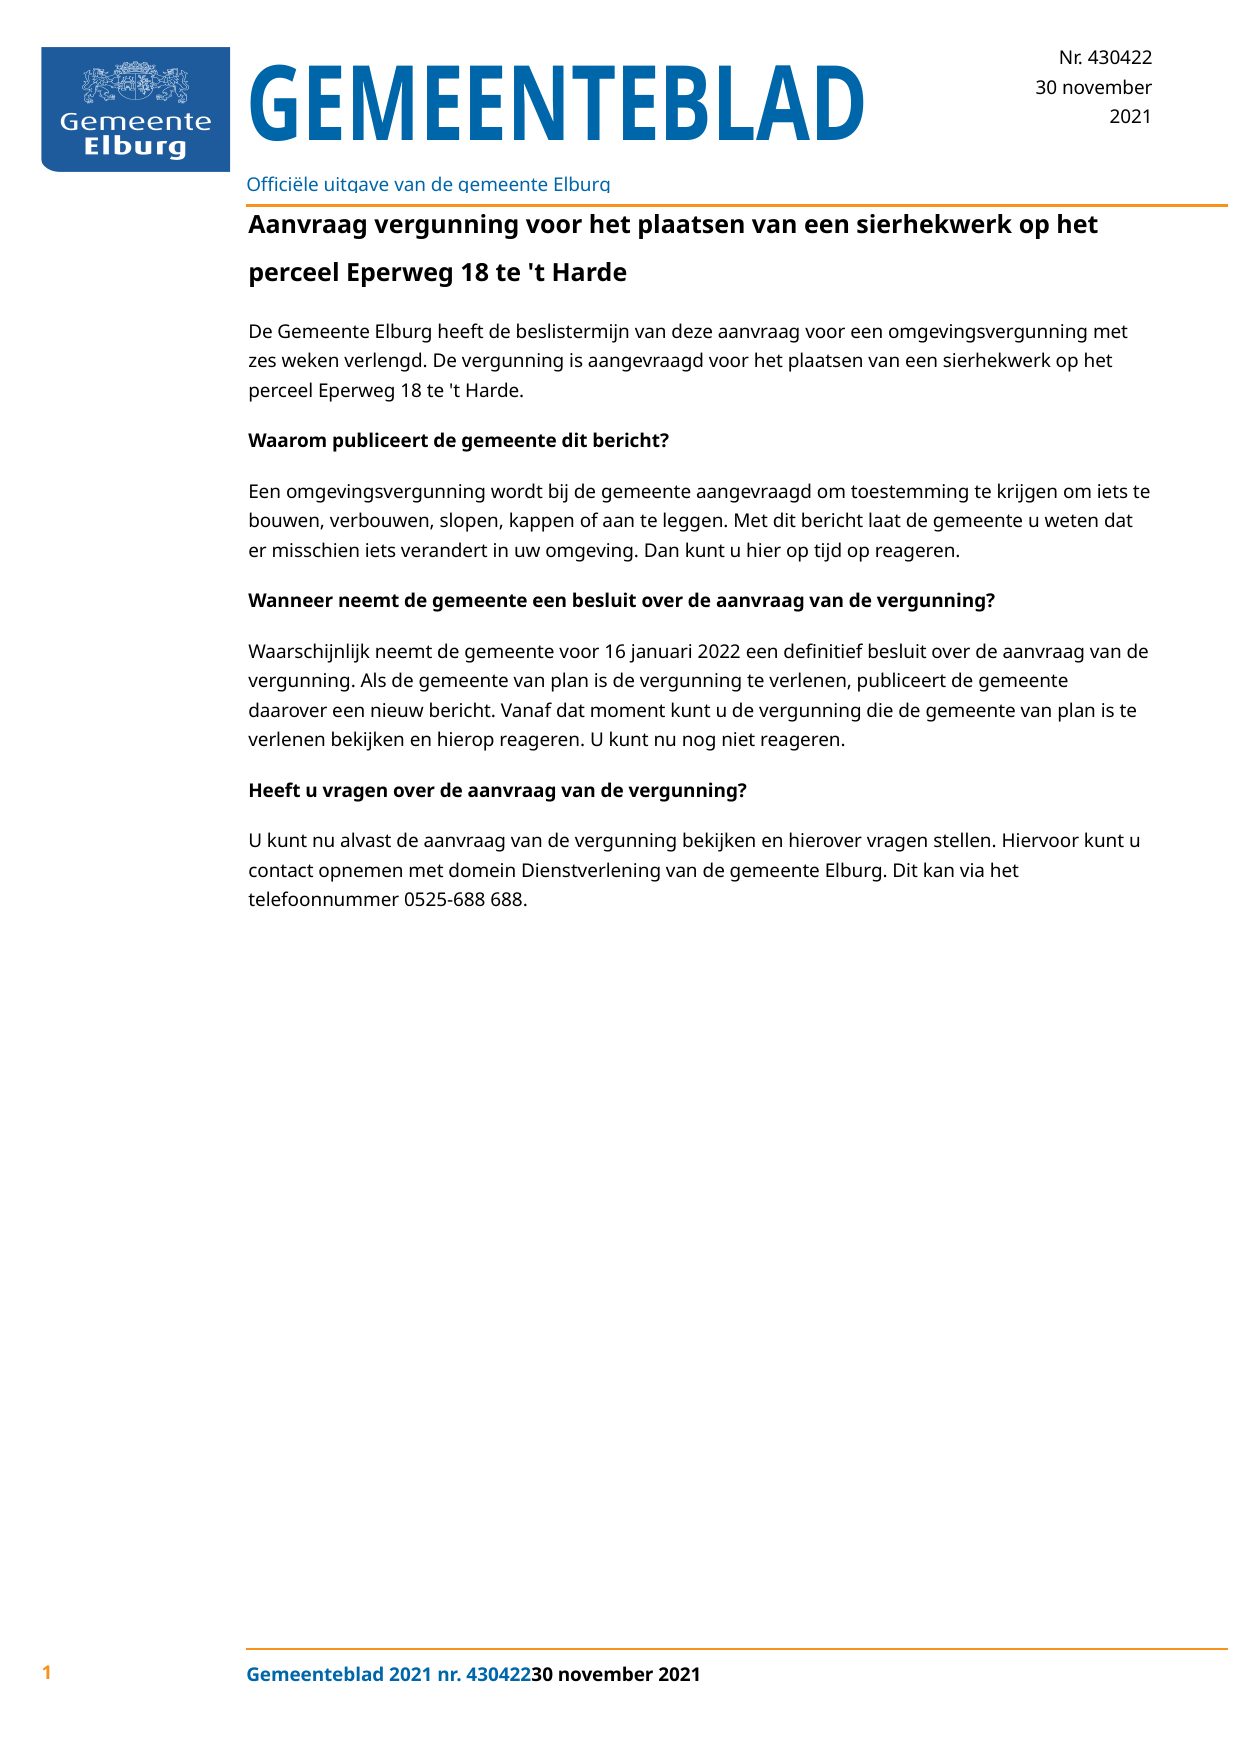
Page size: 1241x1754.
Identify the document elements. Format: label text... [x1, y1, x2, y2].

text Waarom publiceert de gemeente dit bericht? [248, 427, 1152, 453]
text Wanneer neemt de gemeente een besluit over de aanvraag van de vergunning? [248, 587, 1152, 613]
text U kunt nu alvast de aanvraag van de vergunning bekijken en hierover vragen stellen. Hiervoor kunt u contact opnemen met domein Dienstverlening van de gemeente Elburg. Dit kan via het telefoonnummer 0525-688 688. [248, 827, 1152, 912]
text Waarschijnlijk neemt de gemeente voor 16 januari 2022 een definitief besluit over de aanvraag van de vergunning. Als de gemeente van plan is de vergunning te verlenen, publiceert de gemeente daarover een nieuw bericht. Vanaf dat moment kunt u de vergunning die de gemeente van plan is te verlenen bekijken en hierop reageren. U kunt nu nog niet reageren. [248, 638, 1152, 752]
text Een omgevingsvergunning wordt bij de gemeente aangevraagd om toestemming te krijgen om iets te bouwen, verbouwen, slopen, kappen of aan te leggen. Met dit bericht laat de gemeente u weten dat er misschien iets verandert in uw omgeving. Dan kunt u hier op tijd op reageren. [248, 478, 1152, 563]
text Heeft u vragen over de aanvraag van de vergunning? [248, 777, 1152, 803]
text Aanvraag vergunning voor het plaatsen van een sierhekwerk op het perceel Eperweg 18 te 't Harde [248, 207, 1152, 288]
text De Gemeente Elburg heeft de beslistermijn van deze aanvraag voor een omgevingsvergunning met zes weken verlengd. De vergunning is aangevraagd voor het plaatsen van een sierhekwerk op het perceel Eperweg 18 te 't Harde. [248, 318, 1152, 403]
picture [41, 47, 231, 172]
